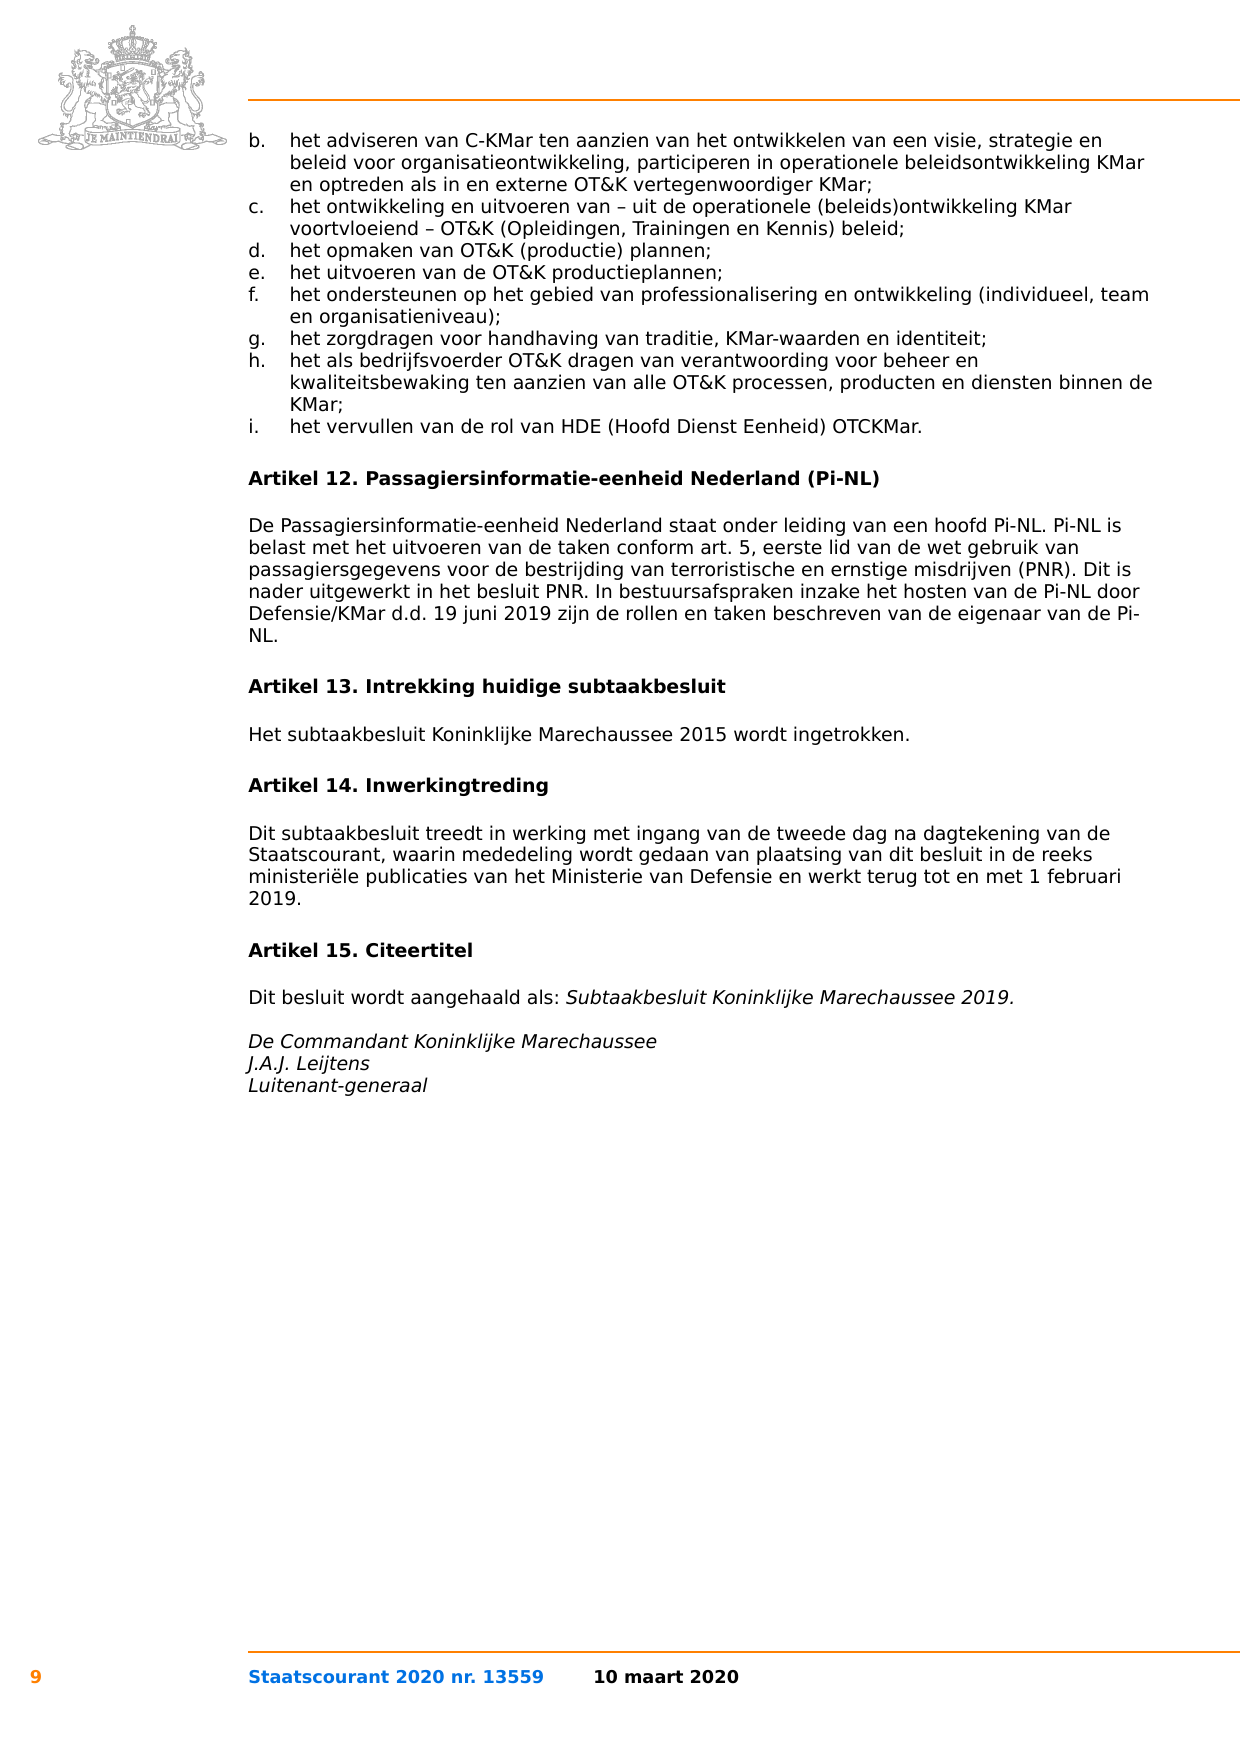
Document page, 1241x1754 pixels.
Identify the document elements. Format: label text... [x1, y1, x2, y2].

subtitle Artikel 15. Citeertitel [248, 940, 1163, 962]
text Het subtaakbesluit Koninklijke Marechaussee 2015 wordt ingetrokken. [248, 723, 1163, 745]
text g. het zorgdragen voor handhaving van traditie, KMar-waarden en identiteit; [248, 328, 1163, 350]
picture [38, 25, 227, 150]
subtitle Artikel 13. Intrekking huidige subtaakbesluit [248, 676, 1163, 698]
text Dit besluit wordt aangehaald als: Subtaakbesluit Koninklijke Marechaussee 2019. [248, 987, 1163, 1009]
subtitle Artikel 14. Inwerkingtreding [248, 775, 1163, 797]
text f. het ondersteunen op het gebied van professionalisering en ontwikkeling (individueel, team en organisatieniveau); [248, 284, 1163, 328]
text De Passagiersinformatie-eenheid Nederland staat onder leiding van een hoofd Pi-NL. Pi-NL is belast met het uitvoeren van de taken conform art. 5, eerste lid van de wet gebruik van passagiersgegevens voor de bestrijding van terroristische en ernstige misdrijven (PNR). Dit is nader uitgewerkt in het besluit PNR. In bestuursafspraken inzake het hosten van de Pi-NL door Defensie/KMar d.d. 19 juni 2019 zijn de rollen en taken beschreven van de eigenaar van de Pi-NL. [248, 514, 1163, 646]
text e. het uitvoeren van de OT&K productieplannen; [248, 262, 1163, 284]
subtitle Artikel 12. Passagiersinformatie-eenheid Nederland (Pi-NL) [248, 468, 1163, 489]
text c. het ontwikkeling en uitvoeren van – uit de operationele (beleids)ontwikkeling KMar voortvloeiend – OT&K (Opleidingen, Trainingen en Kennis) beleid; [248, 196, 1163, 240]
text Dit subtaakbesluit treedt in werking met ingang van de tweede dag na dagtekening van de Staatscourant, waarin mededeling wordt gedaan van plaatsing van dit besluit in de reeks ministeriële publicaties van het Ministerie van Defensie en werkt terug tot en met 1 februari 2019. [248, 822, 1163, 910]
text i. het vervullen van de rol van HDE (Hoofd Dienst Eenheid) OTCKMar. [248, 416, 1163, 438]
text d. het opmaken van OT&K (productie) plannen; [248, 240, 1163, 262]
text De Commandant Koninklijke Marechaussee J.A.J. Leijtens Luitenant-generaal [248, 1031, 1163, 1097]
text b. het adviseren van C-KMar ten aanzien van het ontwikkelen van een visie, strategie en beleid voor organisatieontwikkeling, participeren in operationele beleidsontwikkeling KMar en optreden als in en externe OT&K vertegenwoordiger KMar; [248, 130, 1163, 196]
text h. het als bedrijfsvoerder OT&K dragen van verantwoording voor beheer en kwaliteitsbewaking ten aanzien van alle OT&K processen, producten en diensten binnen de KMar; [248, 350, 1163, 416]
